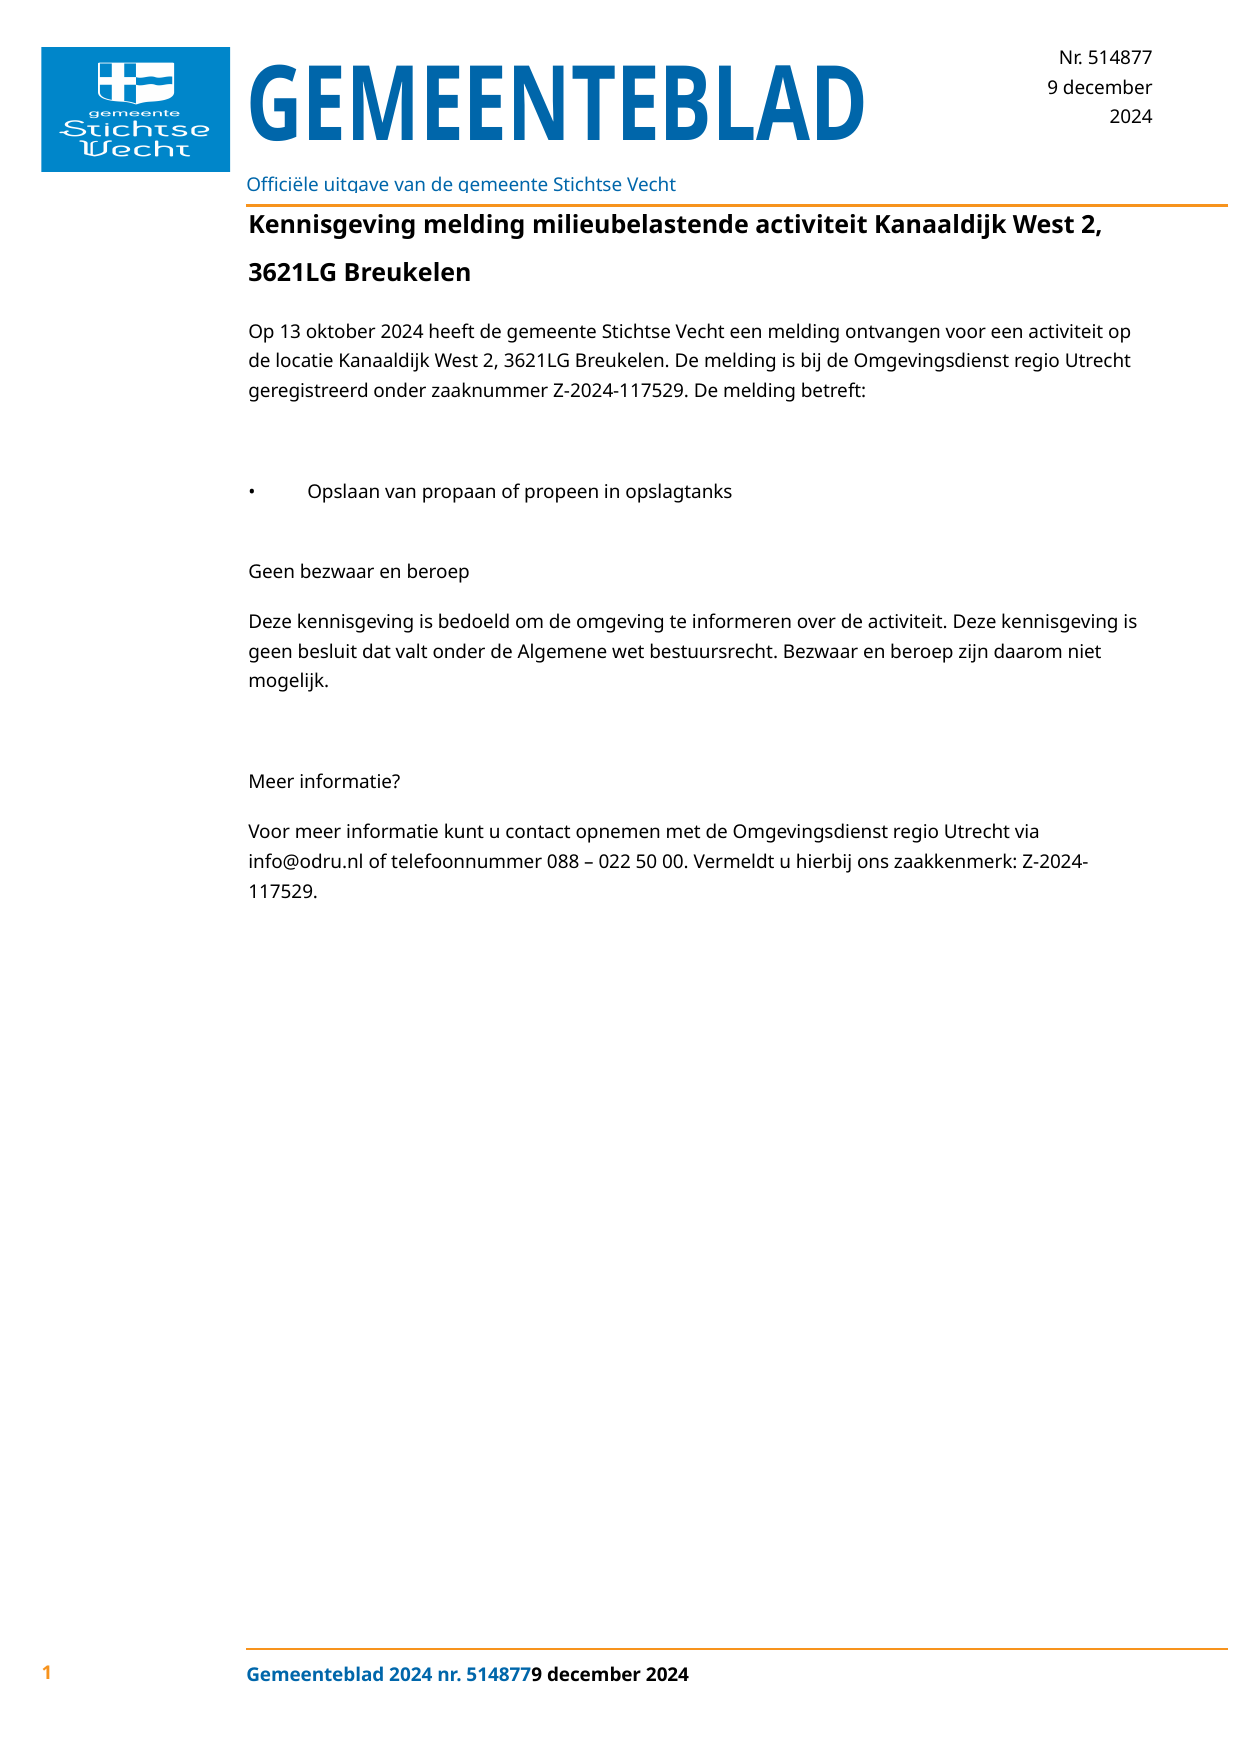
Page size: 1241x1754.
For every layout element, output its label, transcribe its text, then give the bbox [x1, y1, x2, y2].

text Meer informatie? [248, 768, 1152, 794]
text Voor meer informatie kunt u contact opnemen met de Omgevingsdienst regio Utrecht via info@odru.nl of telefoonnummer 088 – 022 50 00. Vermeldt u hierbij ons zaakkenmerk: Z-2024-117529. [248, 819, 1152, 904]
text Kennisgeving melding milieubelastende activiteit Kanaaldijk West 2, 3621LG Breukelen [248, 207, 1152, 288]
list Opslaan van propaan of propeen in opslagtanks [248, 478, 1152, 504]
text Deze kennisgeving is bedoeld om de omgeving te informeren over de activiteit. Deze kennisgeving is geen besluit dat valt onder de Algemene wet bestuursrecht. Bezwaar en beroep zijn daarom niet mogelijk. [248, 608, 1152, 693]
text Geen bezwaar en beroep [248, 558, 1152, 584]
picture [99, 63, 135, 101]
picture [137, 63, 174, 103]
text Op 13 oktober 2024 heeft de gemeente Stichtse Vecht een melding ontvangen voor een activiteit op de locatie Kanaaldijk West 2, 3621LG Breukelen. De melding is bij de Omgevingsdienst regio Utrecht geregistreerd onder zaaknummer Z-2024-117529. De melding betreft: [248, 318, 1152, 403]
